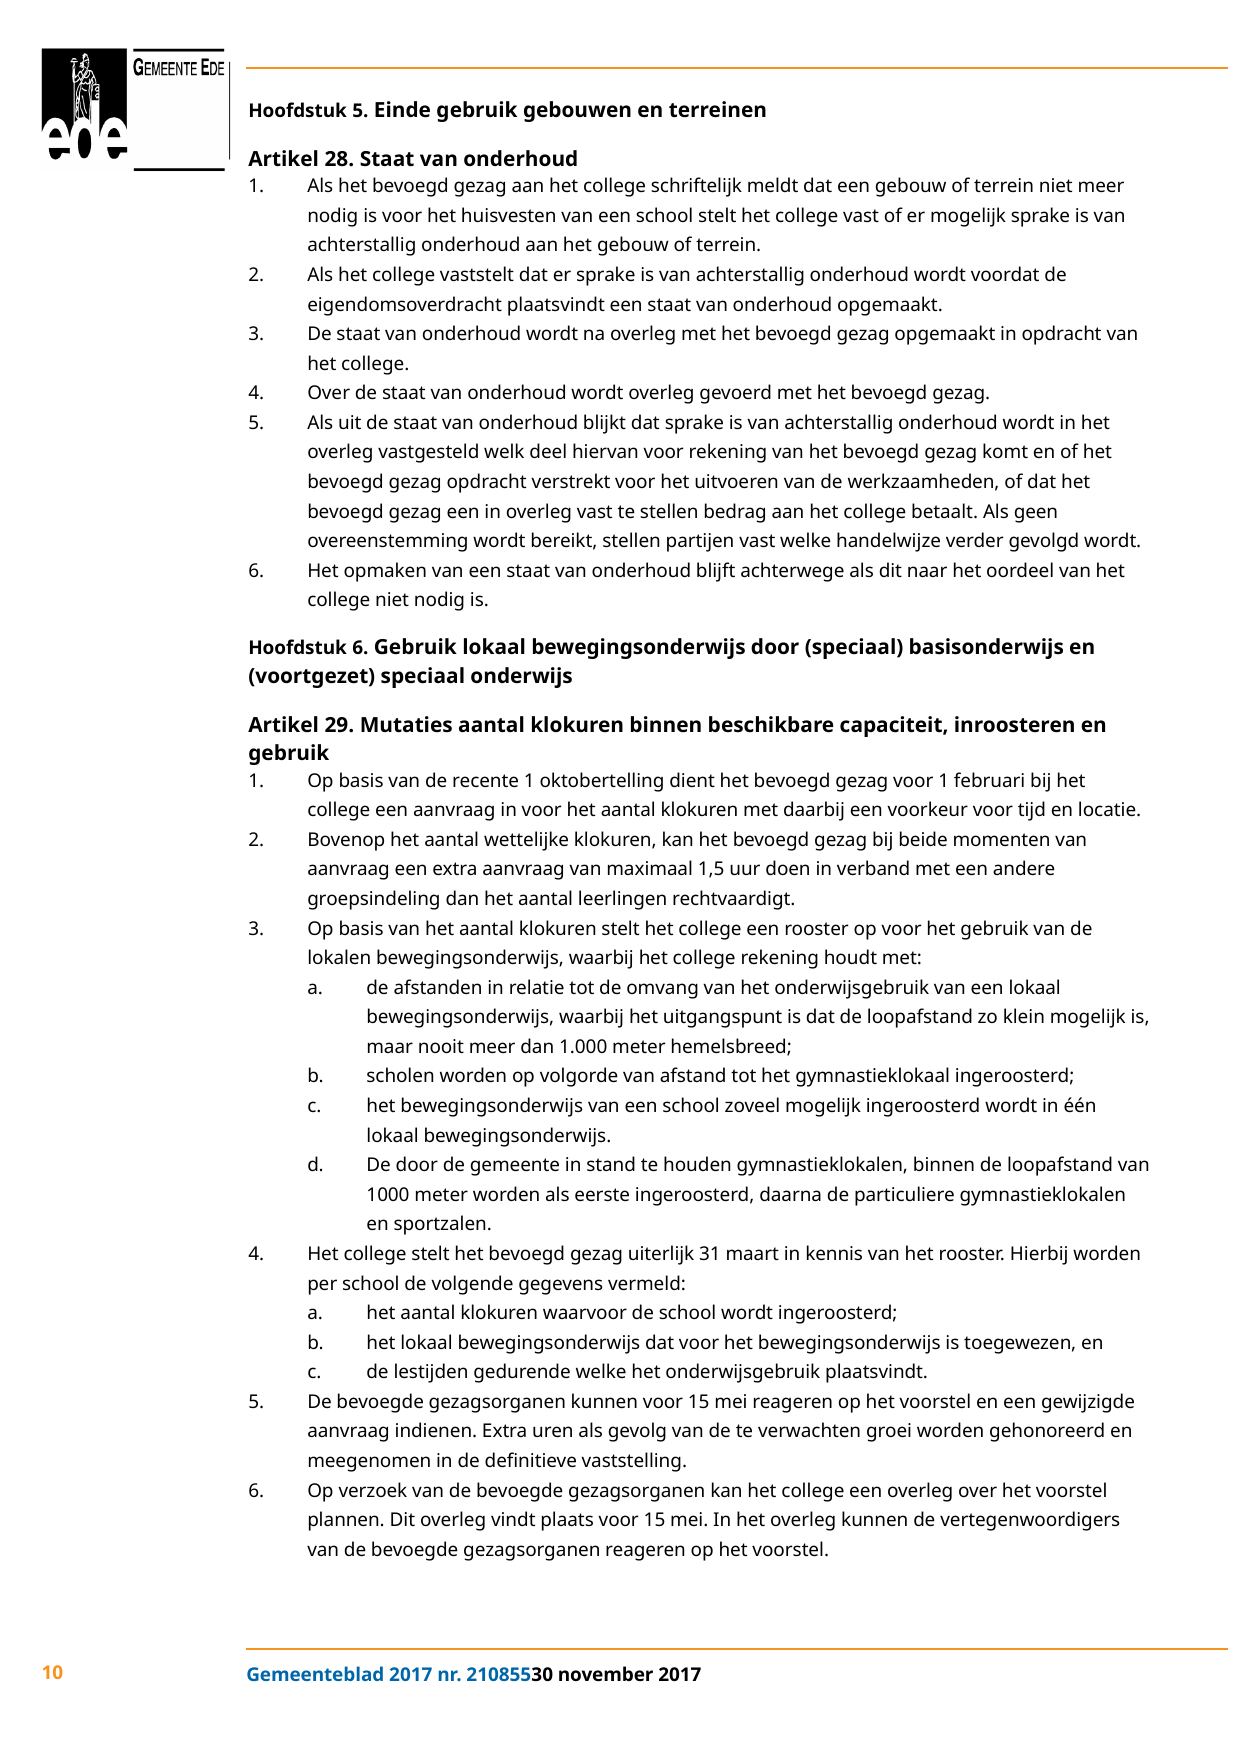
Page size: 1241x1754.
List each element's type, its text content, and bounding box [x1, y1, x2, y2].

list Op basis van het aantal klokuren stelt het college een rooster op voor het gebruik van de lokalen bewegingsonderwijs, waarbij het college rekening houdt met: [248, 915, 1152, 970]
list De staat van onderhoud wordt na overleg met het bevoegd gezag opgemaakt in opdracht van het college. [248, 320, 1152, 376]
list het aantal klokuren waarvoor de school wordt ingeroosterd; [307, 1299, 1152, 1325]
list de lestijden gedurende welke het onderwijsgebruik plaatsvindt. [307, 1358, 1152, 1384]
list Het opmaken van een staat van onderhoud blijft achterwege als dit naar het oordeel van het college niet nodig is. [248, 557, 1152, 612]
list Als het college vaststelt dat er sprake is van achterstallig onderhoud wordt voordat de eigendomsoverdracht plaatsvindt een staat van onderhoud opgemaakt. [248, 261, 1152, 317]
list Over de staat van onderhoud wordt overleg gevoerd met het bevoegd gezag. [248, 379, 1152, 405]
list Op verzoek van de bevoegde gezagsorganen kan het college een overleg over het voorstel plannen. Dit overleg vindt plaats voor 15 mei. In het overleg kunnen de vertegenwoordigers van de bevoegde gezagsorganen reageren op het voorstel. [248, 1477, 1152, 1562]
list De bevoegde gezagsorganen kunnen voor 15 mei reageren op het voorstel en een gewijzigde aanvraag indienen. Extra uren als gevolg van de te verwachten groei worden gehonoreerd en meegenomen in de definitieve vaststelling. [248, 1388, 1152, 1473]
list Op basis van de recente 1 oktobertelling dient het bevoegd gezag voor 1 februari bij het college een aanvraag in voor het aantal klokuren met daarbij een voorkeur voor tijd en locatie. [248, 767, 1152, 822]
list Als uit de staat van onderhoud blijkt dat sprake is van achterstallig onderhoud wordt in het overleg vastgesteld welk deel hiervan voor rekening van het bevoegd gezag komt en of het bevoegd gezag opdracht verstrekt voor het uitvoeren van de werkzaamheden, of dat het bevoegd gezag een in overleg vast te stellen bedrag aan het college betaalt. Als geen overeenstemming wordt bereikt, stellen partijen vast welke handelwijze verder gevolgd wordt. [248, 409, 1152, 553]
list de afstanden in relatie tot de omvang van het onderwijsgebruik van een lokaal bewegingsonderwijs, waarbij het uitgangspunt is dat de loopafstand zo klein mogelijk is, maar nooit meer dan 1.000 meter hemelsbreed; [307, 974, 1152, 1059]
text Artikel 29. Mutaties aantal klokuren binnen beschikbare capaciteit, inroosteren en gebruik [248, 710, 1152, 767]
list het bewegingsonderwijs van een school zoveel mogelijk ingeroosterd wordt in één lokaal bewegingsonderwijs. [307, 1092, 1152, 1148]
picture [41, 47, 231, 172]
text Hoofdstuk 6. Gebruik lokaal bewegingsonderwijs door (speciaal) basisonderwijs en (voortgezet) speciaal onderwijs [248, 632, 1152, 689]
list Het college stelt het bevoegd gezag uiterlijk 31 maart in kennis van het rooster. Hierbij worden per school de volgende gegevens vermeld: [248, 1240, 1152, 1296]
list Als het bevoegd gezag aan het college schriftelijk meldt dat een gebouw of terrein niet meer nodig is voor het huisvesten van een school stelt het college vast of er mogelijk sprake is van achterstallig onderhoud aan het gebouw of terrein. [248, 172, 1152, 257]
list het lokaal bewegingsonderwijs dat voor het bewegingsonderwijs is toegewezen, en [307, 1329, 1152, 1355]
list De door de gemeente in stand te houden gymnastieklokalen, binnen de loopafstand van 1000 meter worden als eerste ingeroosterd, daarna de particuliere gymnastieklokalen en sportzalen. [307, 1151, 1152, 1236]
text Hoofdstuk 5. Einde gebruik gebouwen en terreinen [248, 95, 1152, 123]
list Bovenop het aantal wettelijke klokuren, kan het bevoegd gezag bij beide momenten van aanvraag een extra aanvraag van maximaal 1,5 uur doen in verband met een andere groepsindeling dan het aantal leerlingen rechtvaardigt. [248, 826, 1152, 911]
list scholen worden op volgorde van afstand tot het gymnastieklokaal ingeroosterd; [307, 1063, 1152, 1088]
text Artikel 28. Staat van onderhoud [248, 144, 1152, 172]
